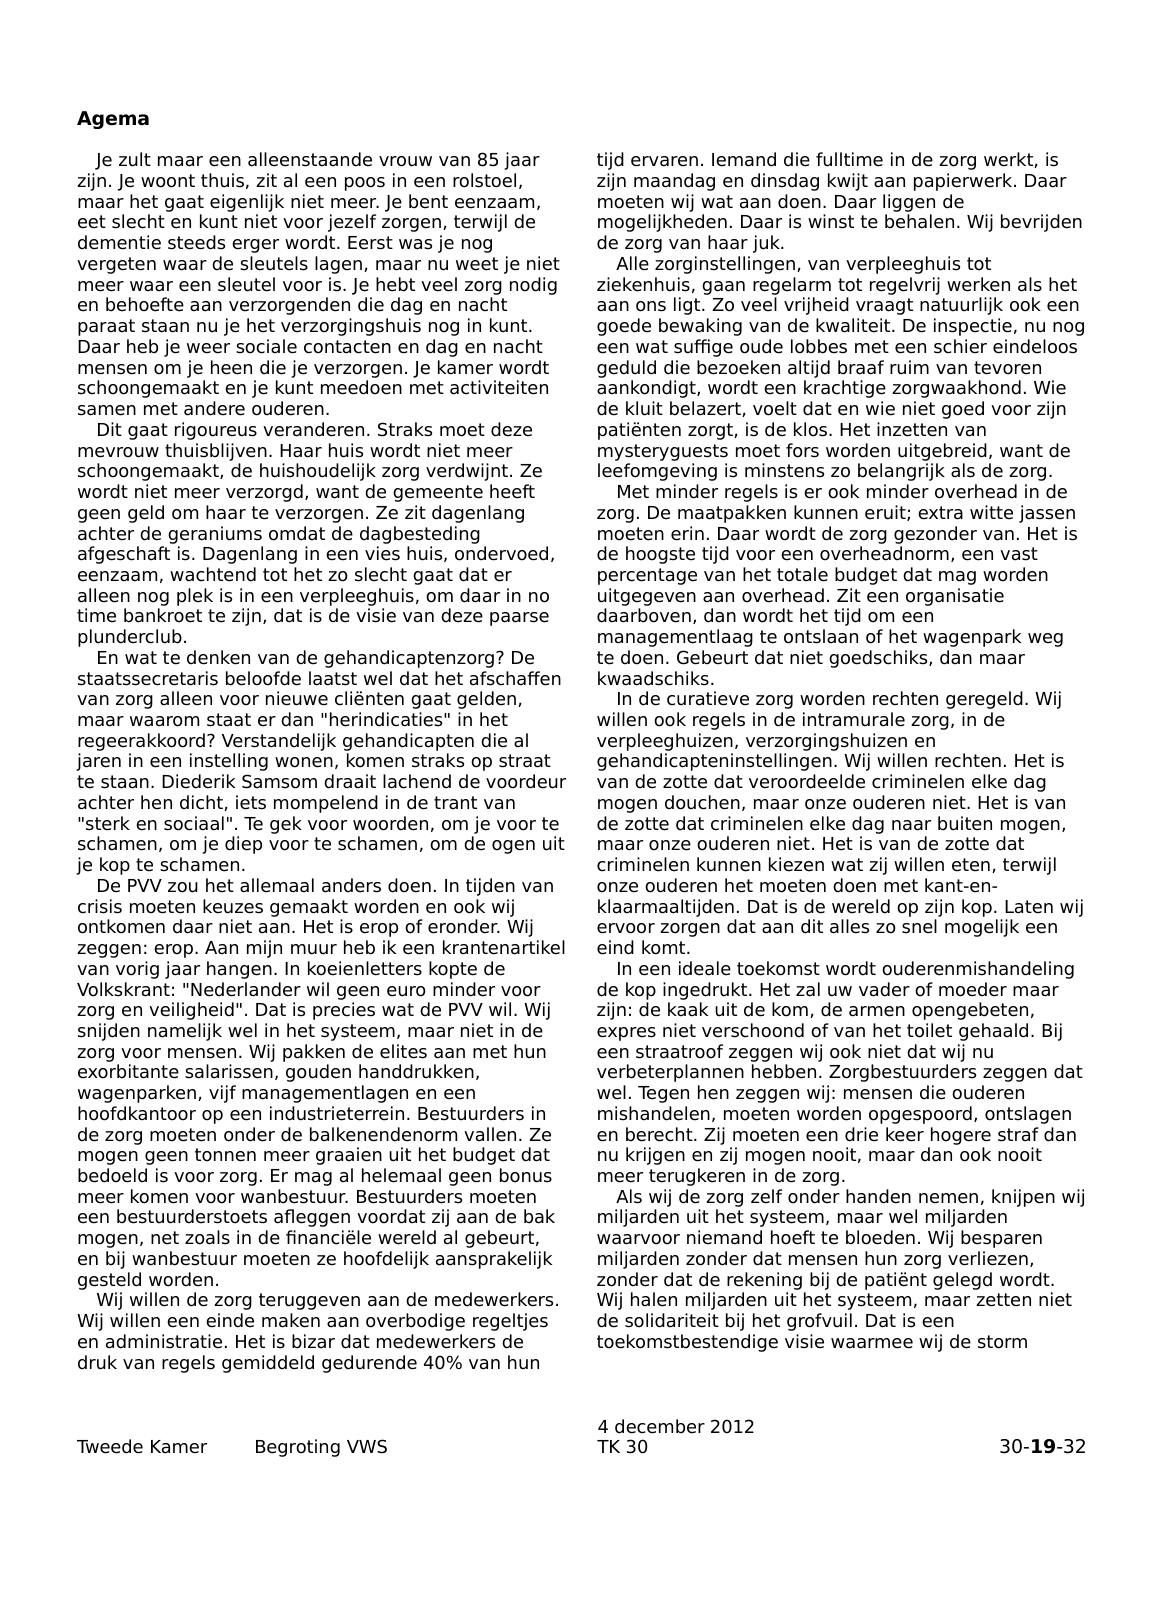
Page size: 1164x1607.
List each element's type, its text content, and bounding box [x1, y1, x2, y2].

text Met minder regels is er ook minder overhead in de zorg. De maatpakken kunnen eruit; extra witte jassen moeten erin. Daar wordt de zorg gezonder van. Het is de hoogste tijd voor een overheadnorm, een vast percentage van het totale budget dat mag worden uitgegeven aan overhead. Zit een organisatie daarboven, dan wordt het tijd om een managementlaag te ontslaan of het wagenpark weg te doen. Gebeurt dat niet goedschiks, dan maar kwaadschiks. [596, 482, 1087, 689]
text tijd ervaren. Iemand die fulltime in de zorg werkt, is zijn maandag en dinsdag kwijt aan papierwerk. Daar moeten wij wat aan doen. Daar liggen de mogelijkheden. Daar is winst te behalen. Wij bevrijden de zorg van haar juk. [596, 150, 1087, 254]
text In een ideale toekomst wordt ouderenmishandeling de kop ingedrukt. Het zal uw vader of moeder maar zijn: de kaak uit de kom, de armen opengebeten, expres niet verschoond of van het toilet gehaald. Bij een straatroof zeggen wij ook niet dat wij nu verbeterplannen hebben. Zorgbestuurders zeggen dat wel. Tegen hen zeggen wij: mensen die ouderen mishandelen, moeten worden opgespoord, ontslagen en berecht. Zij moeten een drie keer hogere straf dan nu krijgen en zij mogen nooit, maar dan ook nooit meer terugkeren in de zorg. [596, 959, 1087, 1187]
text Dit gaat rigoureus veranderen. Straks moet deze mevrouw thuisblijven. Haar huis wordt niet meer schoongemaakt, de huishoudelijk zorg verdwijnt. Ze wordt niet meer verzorgd, want de gemeente heeft geen geld om haar te verzorgen. Ze zit dagenlang achter de geraniums omdat de dagbesteding afgeschaft is. Dagenlang in een vies huis, ondervoed, eenzaam, wachtend tot het zo slecht gaat dat er alleen nog plek is in een verpleeghuis, om daar in no time bankroet te zijn, dat is de visie van deze paarse plunderclub. [77, 420, 567, 648]
text De PVV zou het allemaal anders doen. In tijden van crisis moeten keuzes gemaakt worden en ook wij ontkomen daar niet aan. Het is erop of eronder. Wij zeggen: erop. Aan mijn muur heb ik een krantenartikel van vorig jaar hangen. In koeienletters kopte de Volkskrant: "Nederlander wil geen euro minder voor zorg en veiligheid". Dat is precies wat de PVV wil. Wij snijden namelijk wel in het systeem, maar niet in de zorg voor mensen. Wij pakken de elites aan met hun exorbitante salarissen, gouden handdrukken, wagenparken, vijf managementlagen en een hoofdkantoor op een industrieterrein. Bestuurders in de zorg moeten onder de balkenendenorm vallen. Ze mogen geen tonnen meer graaien uit het budget dat bedoeld is voor zorg. Er mag al helemaal geen bonus meer komen voor wanbestuur. Bestuurders moeten een bestuurderstoets afleggen voordat zij aan de bak mogen, net zoals in de financiële wereld al gebeurt, en bij wanbestuur moeten ze hoofdelijk aansprakelijk gesteld worden. [77, 876, 567, 1290]
text Je zult maar een alleenstaande vrouw van 85 jaar zijn. Je woont thuis, zit al een poos in een rolstoel, maar het gaat eigenlijk niet meer. Je bent eenzaam, eet slecht en kunt niet voor jezelf zorgen, terwijl de dementie steeds erger wordt. Eerst was je nog vergeten waar de sleutels lagen, maar nu weet je niet meer waar een sleutel voor is. Je hebt veel zorg nodig en behoefte aan verzorgenden die dag en nacht paraat staan nu je het verzorgingshuis nog in kunt. Daar heb je weer sociale contacten en dag en nacht mensen om je heen die je verzorgen. Je kamer wordt schoongemaakt en je kunt meedoen met activiteiten samen met andere ouderen. [77, 150, 567, 420]
text Wij willen de zorg teruggeven aan de medewerkers. Wij willen een einde maken aan overbodige regeltjes en administratie. Het is bizar dat medewerkers de druk van regels gemiddeld gedurende 40% van hun [77, 1290, 567, 1373]
text Alle zorginstellingen, van verpleeghuis tot ziekenhuis, gaan regelarm tot regelvrij werken als het aan ons ligt. Zo veel vrijheid vraagt natuurlijk ook een goede bewaking van de kwaliteit. De inspectie, nu nog een wat suffige oude lobbes met een schier eindeloos geduld die bezoeken altijd braaf ruim van tevoren aankondigt, wordt een krachtige zorgwaakhond. Wie de kluit belazert, voelt dat en wie niet goed voor zijn patiënten zorgt, is de klos. Het inzetten van mysteryguests moet fors worden uitgebreid, want de leefomgeving is minstens zo belangrijk als de zorg. [596, 254, 1087, 482]
text Als wij de zorg zelf onder handen nemen, knijpen wij miljarden uit het systeem, maar wel miljarden waarvoor niemand hoeft te bloeden. Wij besparen miljarden zonder dat mensen hun zorg verliezen, zonder dat de rekening bij de patiënt gelegd wordt. Wij halen miljarden uit het systeem, maar zetten niet de solidariteit bij het grofvuil. Dat is een toekomstbestendige visie waarmee wij de storm [596, 1187, 1087, 1352]
text In de curatieve zorg worden rechten geregeld. Wij willen ook regels in de intramurale zorg, in de verpleeghuizen, verzorgingshuizen en gehandicapteninstellingen. Wij willen rechten. Het is van de zotte dat veroordeelde criminelen elke dag mogen douchen, maar onze ouderen niet. Het is van de zotte dat criminelen elke dag naar buiten mogen, maar onze ouderen niet. Het is van de zotte dat criminelen kunnen kiezen wat zij willen eten, terwijl onze ouderen het moeten doen met kant-en-klaarmaaltijden. Dat is de wereld op zijn kop. Laten wij ervoor zorgen dat aan dit alles zo snel mogelijk een eind komt. [596, 689, 1087, 959]
text En wat te denken van de gehandicaptenzorg? De staatssecretaris beloofde laatst wel dat het afschaffen van zorg alleen voor nieuwe cliënten gaat gelden, maar waarom staat er dan "herindicaties" in het regeerakkoord? Verstandelijk gehandicapten die al jaren in een instelling wonen, komen straks op straat te staan. Diederik Samsom draait lachend de voordeur achter hen dicht, iets mompelend in de trant van "sterk en sociaal". Te gek voor woorden, om je voor te schamen, om je diep voor te schamen, om de ogen uit je kop te schamen. [77, 648, 567, 876]
